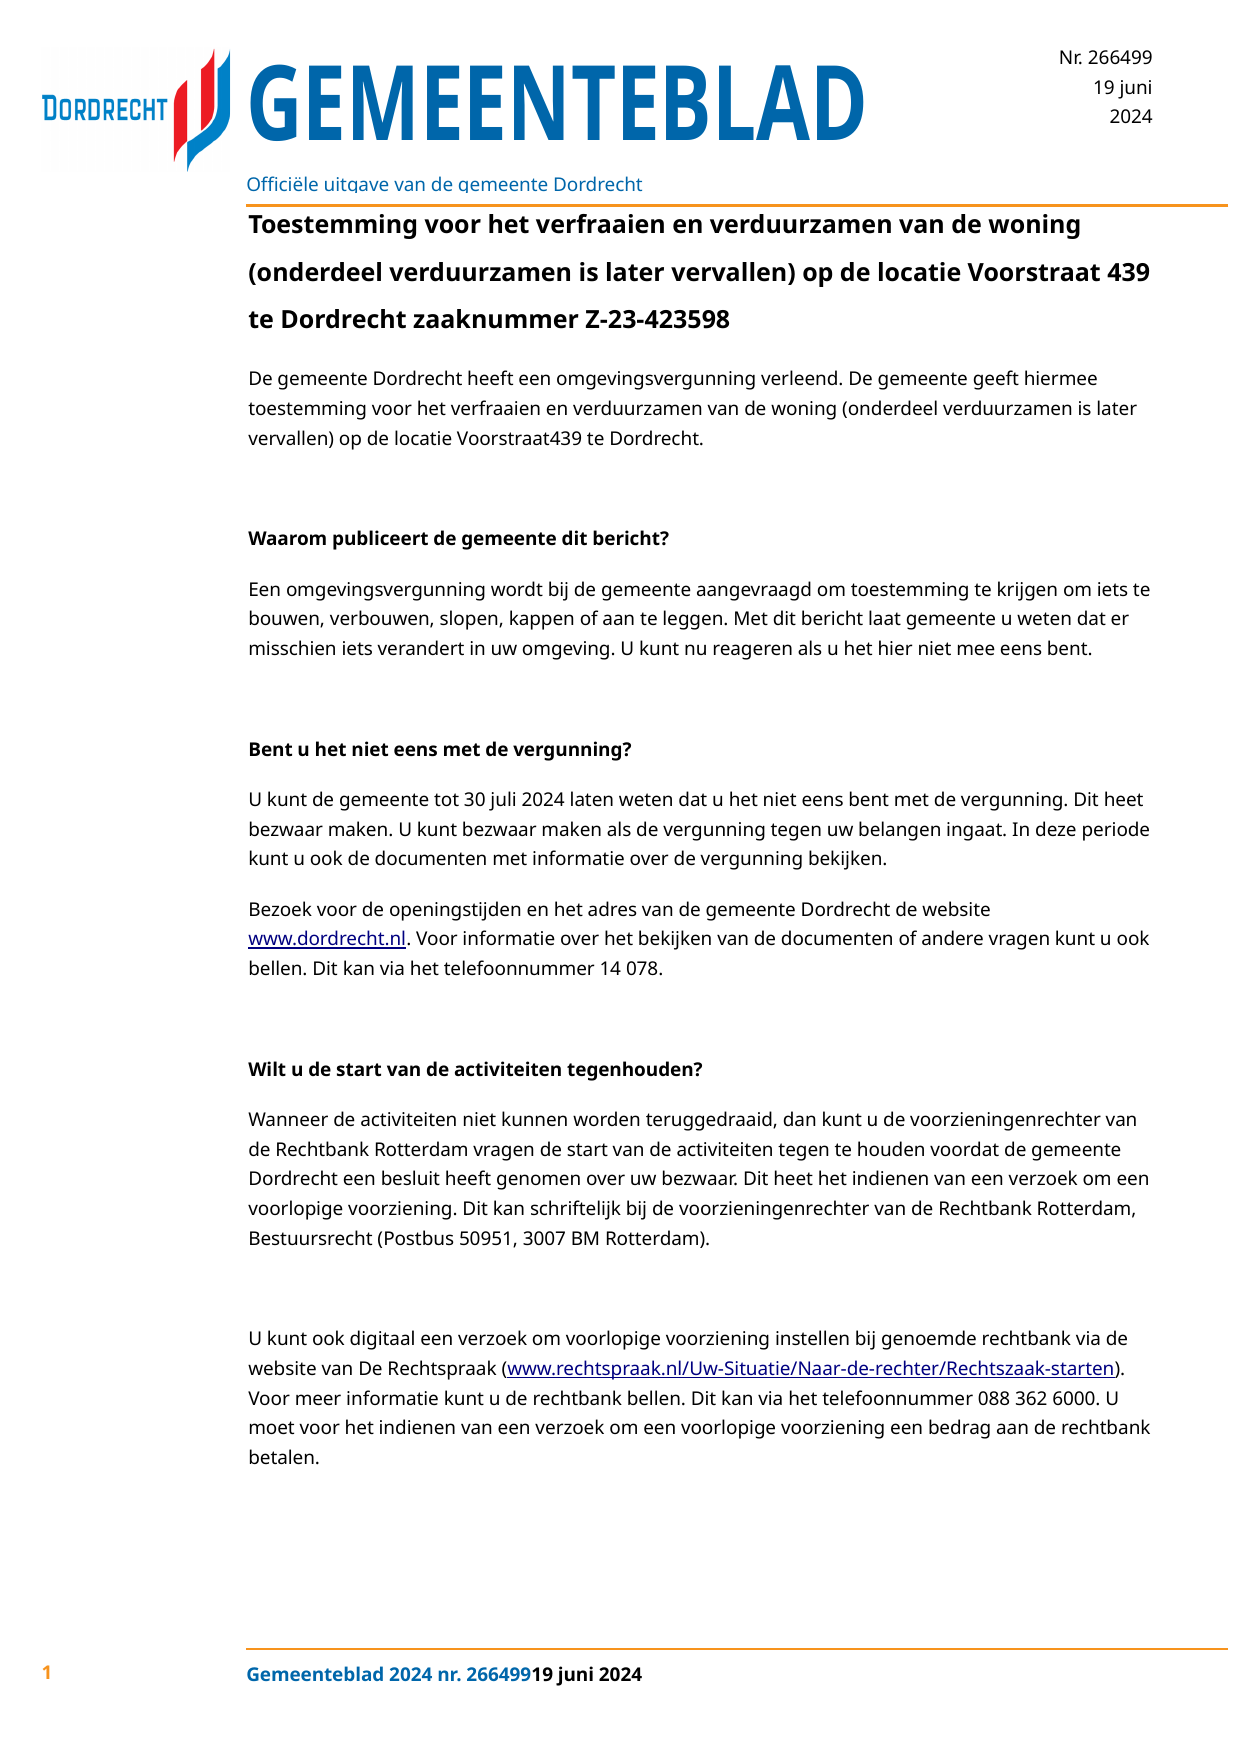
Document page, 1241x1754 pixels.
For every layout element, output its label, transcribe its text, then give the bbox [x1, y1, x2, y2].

text Een omgevingsvergunning wordt bij de gemeente aangevraagd om toestemming te krijgen om iets te bouwen, verbouwen, slopen, kappen of aan te leggen. Met dit bericht laat gemeente u weten dat er misschien iets verandert in uw omgeving. U kunt nu reageren als u het hier niet mee eens bent. [248, 576, 1152, 661]
picture [41, 47, 231, 172]
text U kunt ook digitaal een verzoek om voorlopige voorziening instellen bij genoemde rechtbank via de website van De Rechtspraak (www.rechtspraak.nl/Uw-Situatie/Naar-de-rechter/Rechtszaak-starten). Voor meer informatie kunt u de rechtbank bellen. Dit kan via het telefoonnummer 088 362 6000. U moet voor het indienen van een verzoek om een voorlopige voorziening een bedrag aan de rechtbank betalen. [248, 1326, 1152, 1469]
text U kunt de gemeente tot 30 juli 2024 laten weten dat u het niet eens bent met de vergunning. Dit heet bezwaar maken. U kunt bezwaar maken als de vergunning tegen uw belangen ingaat. In deze periode kunt u ook de documenten met informatie over de vergunning bekijken. [248, 786, 1152, 871]
text Wilt u de start van de activiteiten tegenhouden? [248, 1056, 1152, 1082]
text Bezoek voor de openingstijden en het adres van de gemeente Dordrecht de website www.dordrecht.nl. Voor informatie over het bekijken van de documenten of andere vragen kunt u ook bellen. Dit kan via het telefoonnummer 14 078. [248, 896, 1152, 981]
text Waarom publiceert de gemeente dit bericht? [248, 526, 1152, 551]
text Bent u het niet eens met de vergunning? [248, 736, 1152, 762]
text Toestemming voor het verfraaien en verduurzamen van de woning (onderdeel verduurzamen is later vervallen) op de locatie Voorstraat 439 te Dordrecht zaaknummer Z-23-423598 [248, 207, 1152, 336]
text De gemeente Dordrecht heeft een omgevingsvergunning verleend. De gemeente geeft hiermee toestemming voor het verfraaien en verduurzamen van de woning (onderdeel verduurzamen is later vervallen) op de locatie Voorstraat439 te Dordrecht. [248, 366, 1152, 450]
text Wanneer de activiteiten niet kunnen worden teruggedraaid, dan kunt u de voorzieningenrechter van de Rechtbank Rotterdam vragen de start van de activiteiten tegen te houden voordat de gemeente Dordrecht een besluit heeft genomen over uw bezwaar. Dit heet het indienen van een verzoek om een voorlopige voorziening. Dit kan schriftelijk bij de voorzieningenrechter van de Rechtbank Rotterdam, Bestuursrecht (Postbus 50951, 3007 BM Rotterdam). [248, 1106, 1152, 1250]
